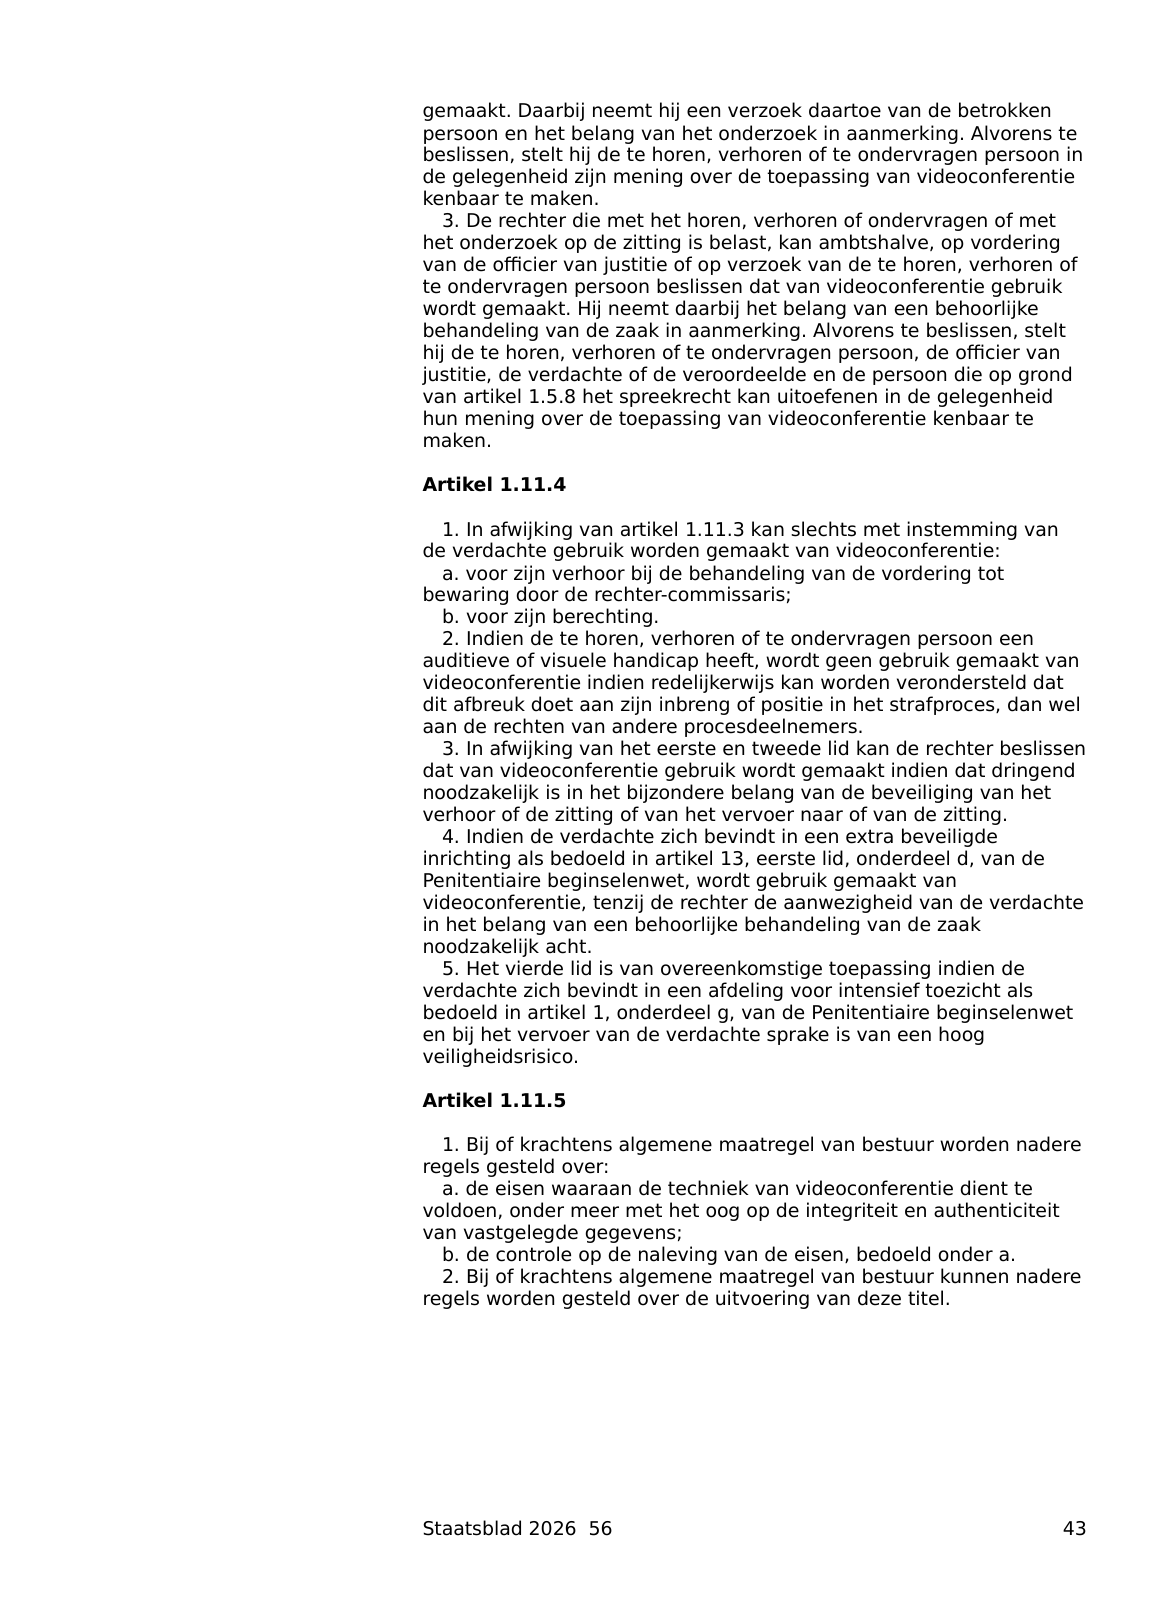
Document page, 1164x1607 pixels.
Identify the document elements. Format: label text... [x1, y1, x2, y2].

text 1. Bij of krachtens algemene maatregel van bestuur worden nadere regels gesteld over: [422, 1134, 1087, 1178]
text 3. In afwijking van het eerste en tweede lid kan de rechter beslissen dat van videoconferentie gebruik wordt gemaakt indien dat dringend noodzakelijk is in het bijzondere belang van de beveiliging van het verhoor of de zitting of van het vervoer naar of van de zitting. [422, 738, 1087, 826]
subtitle Artikel 1.11.4 [422, 474, 1087, 496]
text b. de controle op de naleving van de eisen, bedoeld onder a. [422, 1244, 1087, 1266]
text 4. Indien de verdachte zich bevindt in een extra beveiligde inrichting als bedoeld in artikel 13, eerste lid, onderdeel d, van de Penitentiaire beginselenwet, wordt gebruik gemaakt van videoconferentie, tenzij de rechter de aanwezigheid van de verdachte in het belang van een behoorlijke behandeling van de zaak noodzakelijk acht. [422, 826, 1087, 958]
text b. voor zijn berechting. [422, 606, 1087, 628]
text a. voor zijn verhoor bij de behandeling van de vordering tot bewaring door de rechter-commissaris; [422, 562, 1087, 606]
text 2. Bij of krachtens algemene maatregel van bestuur kunnen nadere regels worden gesteld over de uitvoering van deze titel. [422, 1266, 1087, 1310]
text 2. Indien de te horen, verhoren of te ondervragen persoon een auditieve of visuele handicap heeft, wordt geen gebruik gemaakt van videoconferentie indien redelijkerwijs kan worden verondersteld dat dit afbreuk doet aan zijn inbreng of positie in het strafproces, dan wel aan de rechten van andere procesdeelnemers. [422, 628, 1087, 738]
text 3. De rechter die met het horen, verhoren of ondervragen of met het onderzoek op de zitting is belast, kan ambtshalve, op vordering van de officier van justitie of op verzoek van de te horen, verhoren of te ondervragen persoon beslissen dat van videoconferentie gebruik wordt gemaakt. Hij neemt daarbij het belang van een behoorlijke behandeling van de zaak in aanmerking. Alvorens te beslissen, stelt hij de te horen, verhoren of te ondervragen persoon, de officier van justitie, de verdachte of de veroordeelde en de persoon die op grond van artikel 1.5.8 het spreekrecht kan uitoefenen in de gelegenheid hun mening over de toepassing van videoconferentie kenbaar te maken. [422, 210, 1087, 452]
text 5. Het vierde lid is van overeenkomstige toepassing indien de verdachte zich bevindt in een afdeling voor intensief toezicht als bedoeld in artikel 1, onderdeel g, van de Penitentiaire beginselenwet en bij het vervoer van de verdachte sprake is van een hoog veiligheidsrisico. [422, 958, 1087, 1068]
text 1. In afwijking van artikel 1.11.3 kan slechts met instemming van de verdachte gebruik worden gemaakt van videoconferentie: [422, 518, 1087, 562]
text gemaakt. Daarbij neemt hij een verzoek daartoe van de betrokken persoon en het belang van het onderzoek in aanmerking. Alvorens te beslissen, stelt hij de te horen, verhoren of te ondervragen persoon in de gelegenheid zijn mening over de toepassing van videoconferentie kenbaar te maken. [422, 100, 1087, 210]
subtitle Artikel 1.11.5 [422, 1090, 1087, 1112]
text a. de eisen waaraan de techniek van videoconferentie dient te voldoen, onder meer met het oog op de integriteit en authenticiteit van vastgelegde gegevens; [422, 1178, 1087, 1244]
